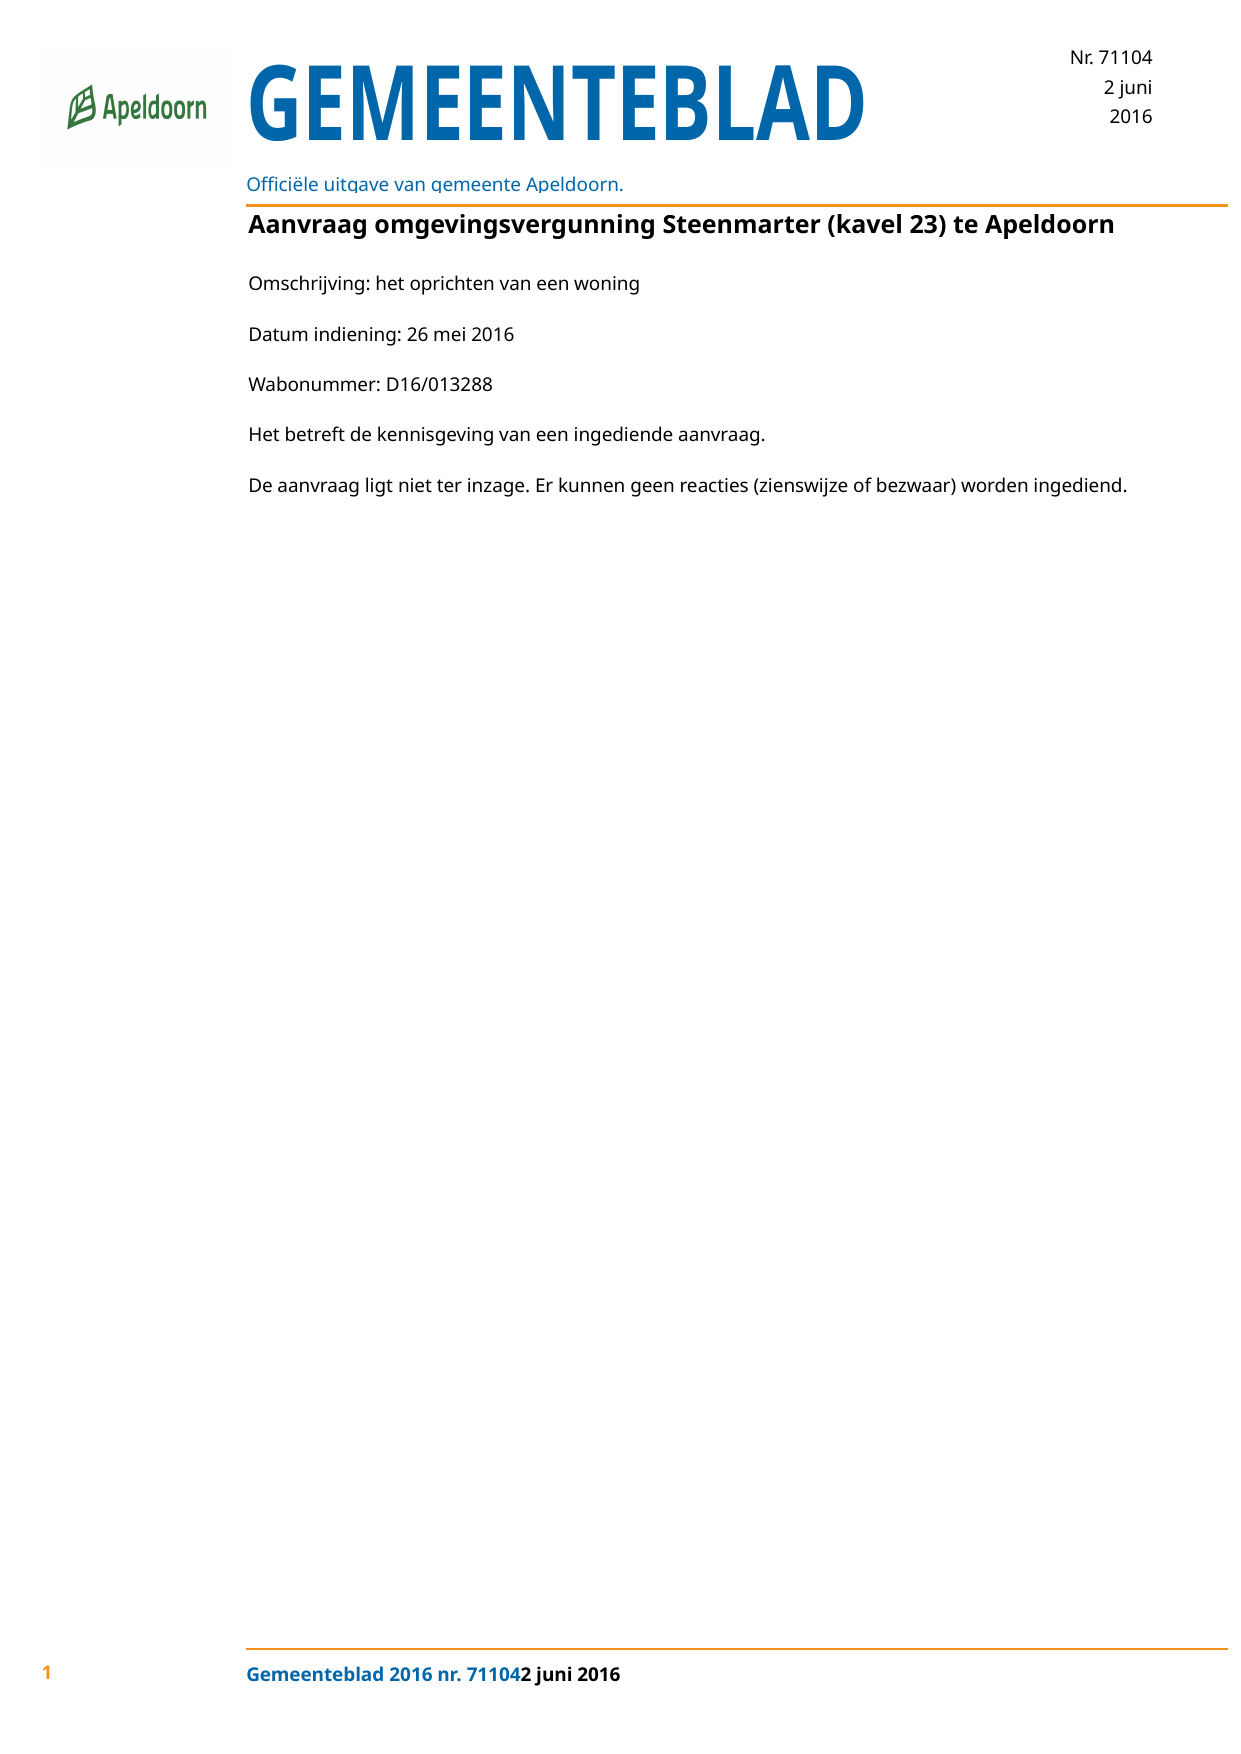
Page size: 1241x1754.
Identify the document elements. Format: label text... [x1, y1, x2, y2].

text Omschrijving: het oprichten van een woning [248, 270, 1152, 296]
text De aanvraag ligt niet ter inzage. Er kunnen geen reacties (zienswijze of bezwaar) worden ingediend. [248, 472, 1152, 498]
text Datum indiening: 26 mei 2016 [248, 321, 1152, 346]
text Wabonummer: D16/013288 [248, 371, 1152, 397]
picture [41, 47, 231, 172]
text Het betreft de kennisgeving van een ingediende aanvraag. [248, 422, 1152, 447]
text Aanvraag omgevingsvergunning Steenmarter (kavel 23) te Apeldoorn [248, 207, 1152, 241]
